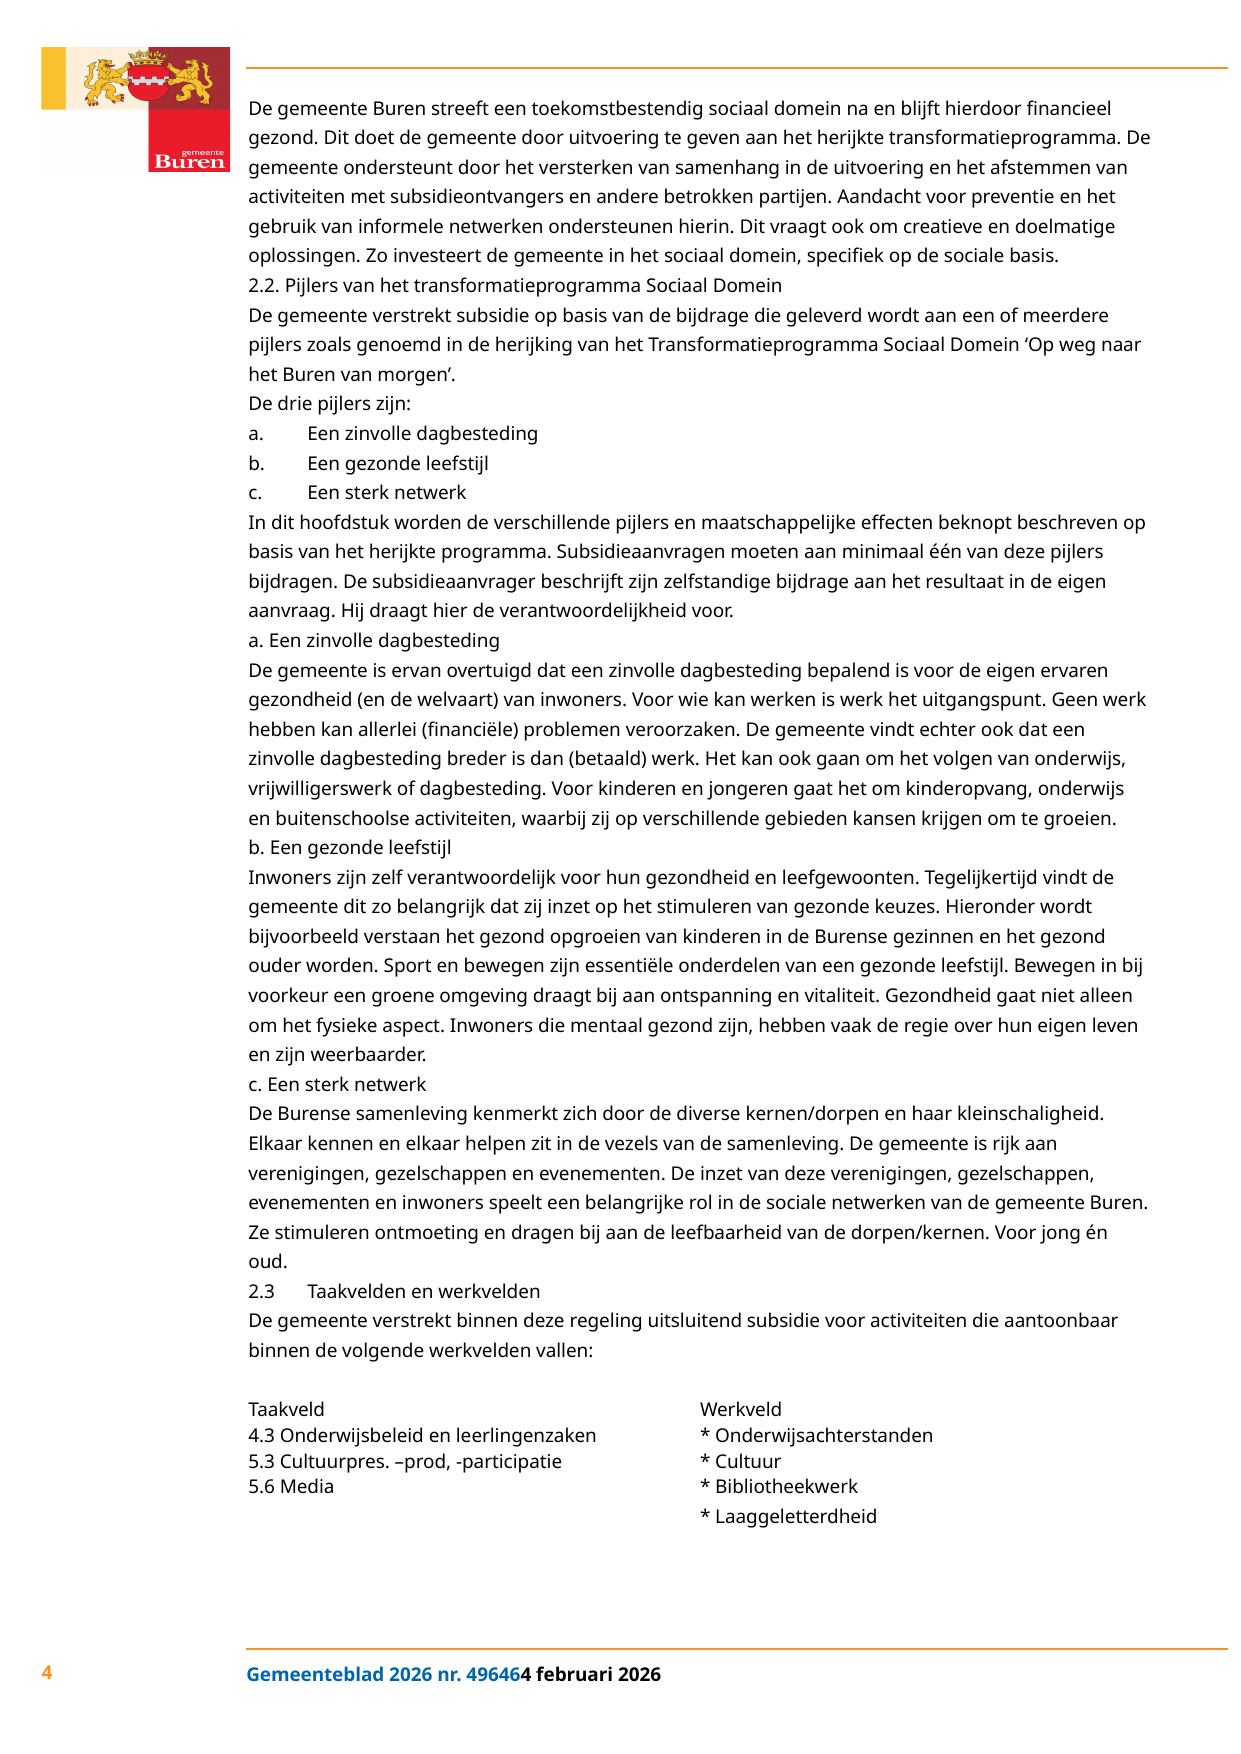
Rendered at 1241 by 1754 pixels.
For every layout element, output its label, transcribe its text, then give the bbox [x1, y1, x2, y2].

text 2.2. Pijlers van het transformatieprogramma Sociaal Domein [248, 272, 1152, 298]
table_cell * Bibliotheekwerk * Laaggeletterdheid [700, 1474, 1152, 1529]
list Een gezonde leefstijl [248, 450, 1152, 476]
text c. Een sterk netwerk [248, 1071, 1152, 1097]
table_cell 4.3 Onderwijsbeleid en leerlingenzaken [248, 1422, 700, 1448]
text In dit hoofdstuk worden de verschillende pijlers en maatschappelijke effecten beknopt beschreven op basis van het herijkte programma. Subsidieaanvragen moeten aan minimaal één van deze pijlers bijdragen. De subsidieaanvrager beschrijft zijn zelfstandige bijdrage aan het resultaat in de eigen aanvraag. Hij draagt hier de verantwoordelijkheid voor. [248, 509, 1152, 623]
text a. Een zinvolle dagbesteding [248, 627, 1152, 653]
table_header Werkveld [700, 1397, 1152, 1422]
picture [41, 47, 231, 172]
list Een zinvolle dagbesteding [248, 420, 1152, 446]
text De gemeente is ervan overtuigd dat een zinvolle dagbesteding bepalend is voor de eigen ervaren gezondheid (en de welvaart) van inwoners. Voor wie kan werken is werk het uitgangspunt. Geen werk hebben kan allerlei (financiële) problemen veroorzaken. De gemeente vindt echter ook dat een zinvolle dagbesteding breder is dan (betaald) werk. Het kan ook gaan om het volgen van onderwijs, vrijwilligerswerk of dagbesteding. Voor kinderen en jongeren gaat het om kinderopvang, onderwijs en buitenschoolse activiteiten, waarbij zij op verschillende gebieden kansen krijgen om te groeien. [248, 657, 1152, 831]
table_cell * Cultuur [700, 1448, 1152, 1474]
text De gemeente Buren streeft een toekomstbestendig sociaal domein na en blijft hierdoor financieel gezond. Dit doet de gemeente door uitvoering te geven aan het herijkte transformatieprogramma. De gemeente ondersteunt door het versterken van samenhang in de uitvoering en het afstemmen van activiteiten met subsidieontvangers en andere betrokken partijen. Aandacht voor preventie en het gebruik van informele netwerken ondersteunen hierin. Dit vraagt ook om creatieve en doelmatige oplossingen. Zo investeert de gemeente in het sociaal domein, specifiek op de sociale basis. [248, 95, 1152, 268]
text De Burense samenleving kenmerkt zich door de diverse kernen/dorpen en haar kleinschaligheid. Elkaar kennen en elkaar helpen zit in de vezels van de samenleving. De gemeente is rijk aan verenigingen, gezelschappen en evenementen. De inzet van deze verenigingen, gezelschappen, evenementen en inwoners speelt een belangrijke rol in de sociale netwerken van de gemeente Buren. Ze stimuleren ontmoeting en dragen bij aan de leefbaarheid van de dorpen/kernen. Voor jong én oud. [248, 1101, 1152, 1274]
table_header Taakveld [248, 1397, 700, 1422]
table_cell * Onderwijsachterstanden [700, 1422, 1152, 1448]
text De gemeente verstrekt subsidie op basis van de bijdrage die geleverd wordt aan een of meerdere pijlers zoals genoemd in de herijking van het Transformatieprogramma Sociaal Domein ‘Op weg naar het Buren van morgen’. [248, 302, 1152, 387]
list Een sterk netwerk [248, 479, 1152, 505]
text De drie pijlers zijn: [248, 391, 1152, 416]
list Taakvelden en werkvelden [248, 1278, 1152, 1304]
text Inwoners zijn zelf verantwoordelijk voor hun gezondheid en leefgewoonten. Tegelijkertijd vindt de gemeente dit zo belangrijk dat zij inzet op het stimuleren van gezonde keuzes. Hieronder wordt bijvoorbeeld verstaan het gezond opgroeien van kinderen in de Burense gezinnen en het gezond ouder worden. Sport en bewegen zijn essentiële onderdelen van een gezonde leefstijl. Bewegen in bij voorkeur een groene omgeving draagt bij aan ontspanning en vitaliteit. Gezondheid gaat niet alleen om het fysieke aspect. Inwoners die mentaal gezond zijn, hebben vaak de regie over hun eigen leven en zijn weerbaarder. [248, 864, 1152, 1067]
text De gemeente verstrekt binnen deze regeling uitsluitend subsidie voor activiteiten die aantoonbaar binnen de volgende werkvelden vallen: [248, 1308, 1152, 1363]
table_cell 5.3 Cultuurpres. –prod, -participatie [248, 1448, 700, 1474]
table_cell 5.6 Media [248, 1474, 700, 1529]
text b. Een gezonde leefstijl [248, 834, 1152, 860]
